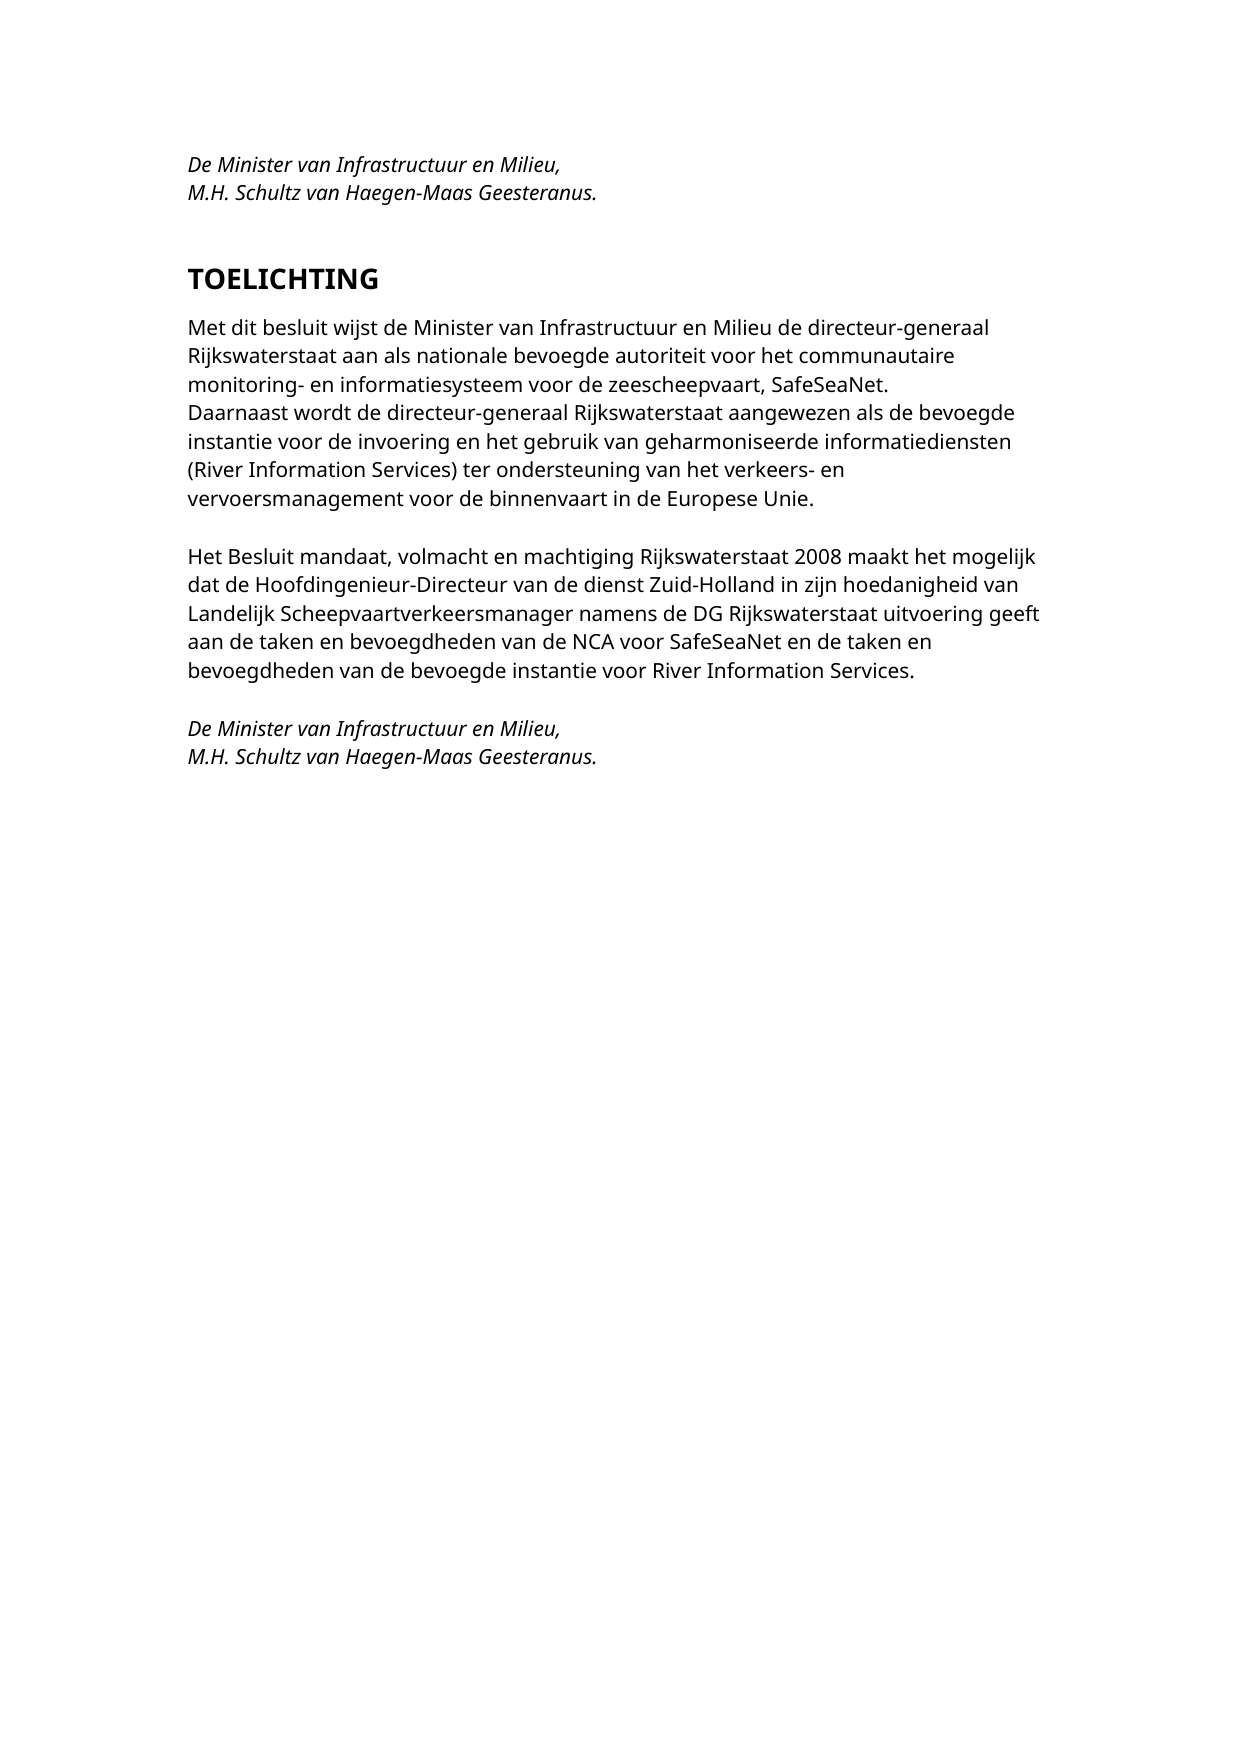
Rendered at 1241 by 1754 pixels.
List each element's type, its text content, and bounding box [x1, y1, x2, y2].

text Met dit besluit wijst de Minister van Infrastructuur en Milieu de directeur-generaal Rijkswaterstaat aan als nationale bevoegde autoriteit voor het communautaire monitoring- en informatiesysteem voor de zeescheepvaart, SafeSeaNet. [187, 313, 1053, 398]
text Het Besluit mandaat, volmacht en machtiging Rijkswaterstaat 2008 maakt het mogelijk dat de Hoofdingenieur-Directeur van de dienst Zuid-Holland in zijn hoedanigheid van Landelijk Scheepvaartverkeersmanager namens de DG Rijkswaterstaat uitvoering geeft aan de taken en bevoegdheden van de NCA voor SafeSeaNet en de taken en bevoegdheden van de bevoegde instantie voor River Information Services. [187, 542, 1053, 684]
text M.H. Schultz van Haegen-Maas Geesteranus. [187, 178, 1053, 207]
subtitle TOELICHTING [187, 259, 1053, 298]
text De Minister van Infrastructuur en Milieu, [187, 714, 1053, 742]
text Daarnaast wordt de directeur-generaal Rijkswaterstaat aangewezen als de bevoegde instantie voor de invoering en het gebruik van geharmoniseerde informatiediensten (River Information Services) ter ondersteuning van het verkeers- en vervoersmanagement voor de binnenvaart in de Europese Unie. [187, 398, 1053, 512]
text M.H. Schultz van Haegen-Maas Geesteranus. [187, 742, 1053, 771]
text De Minister van Infrastructuur en Milieu, [187, 150, 1053, 178]
